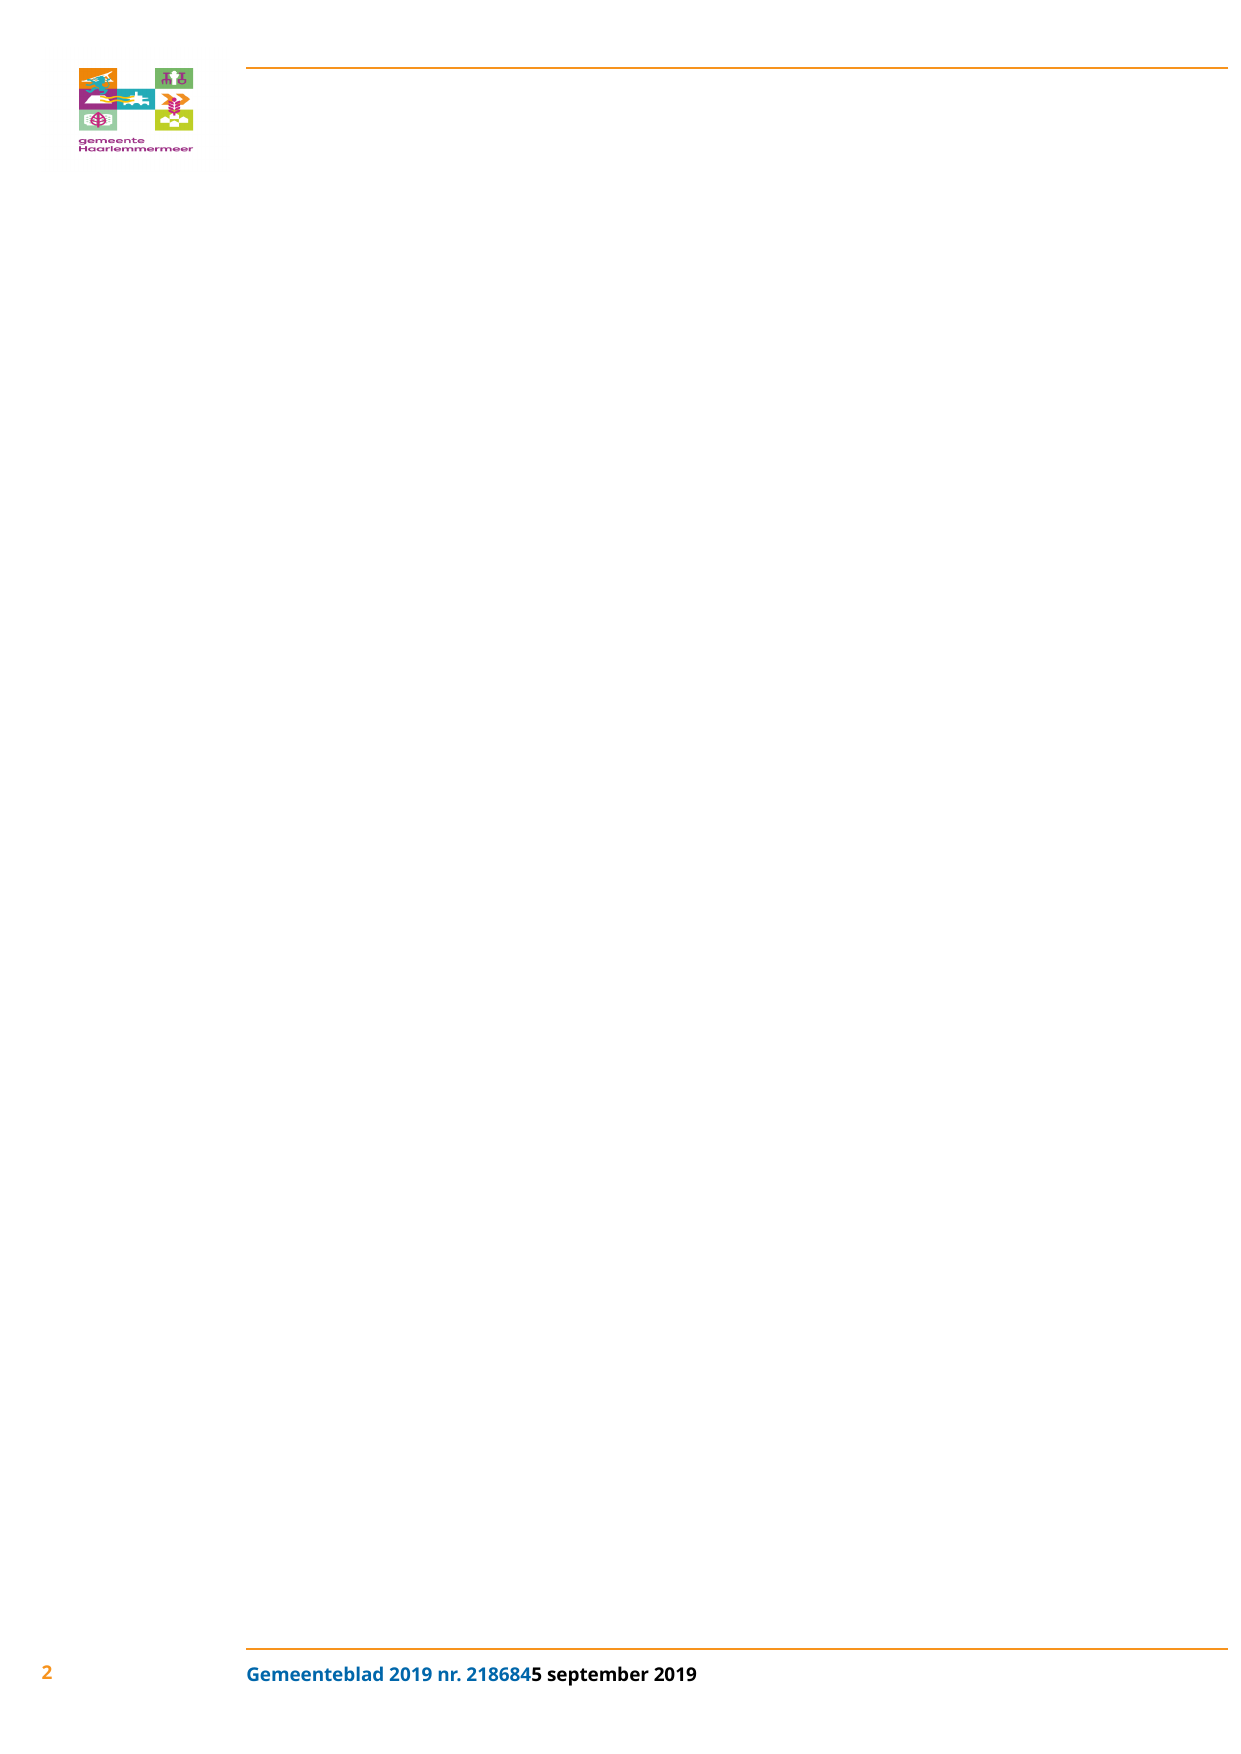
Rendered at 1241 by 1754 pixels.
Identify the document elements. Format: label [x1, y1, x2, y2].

picture [41, 47, 231, 172]
